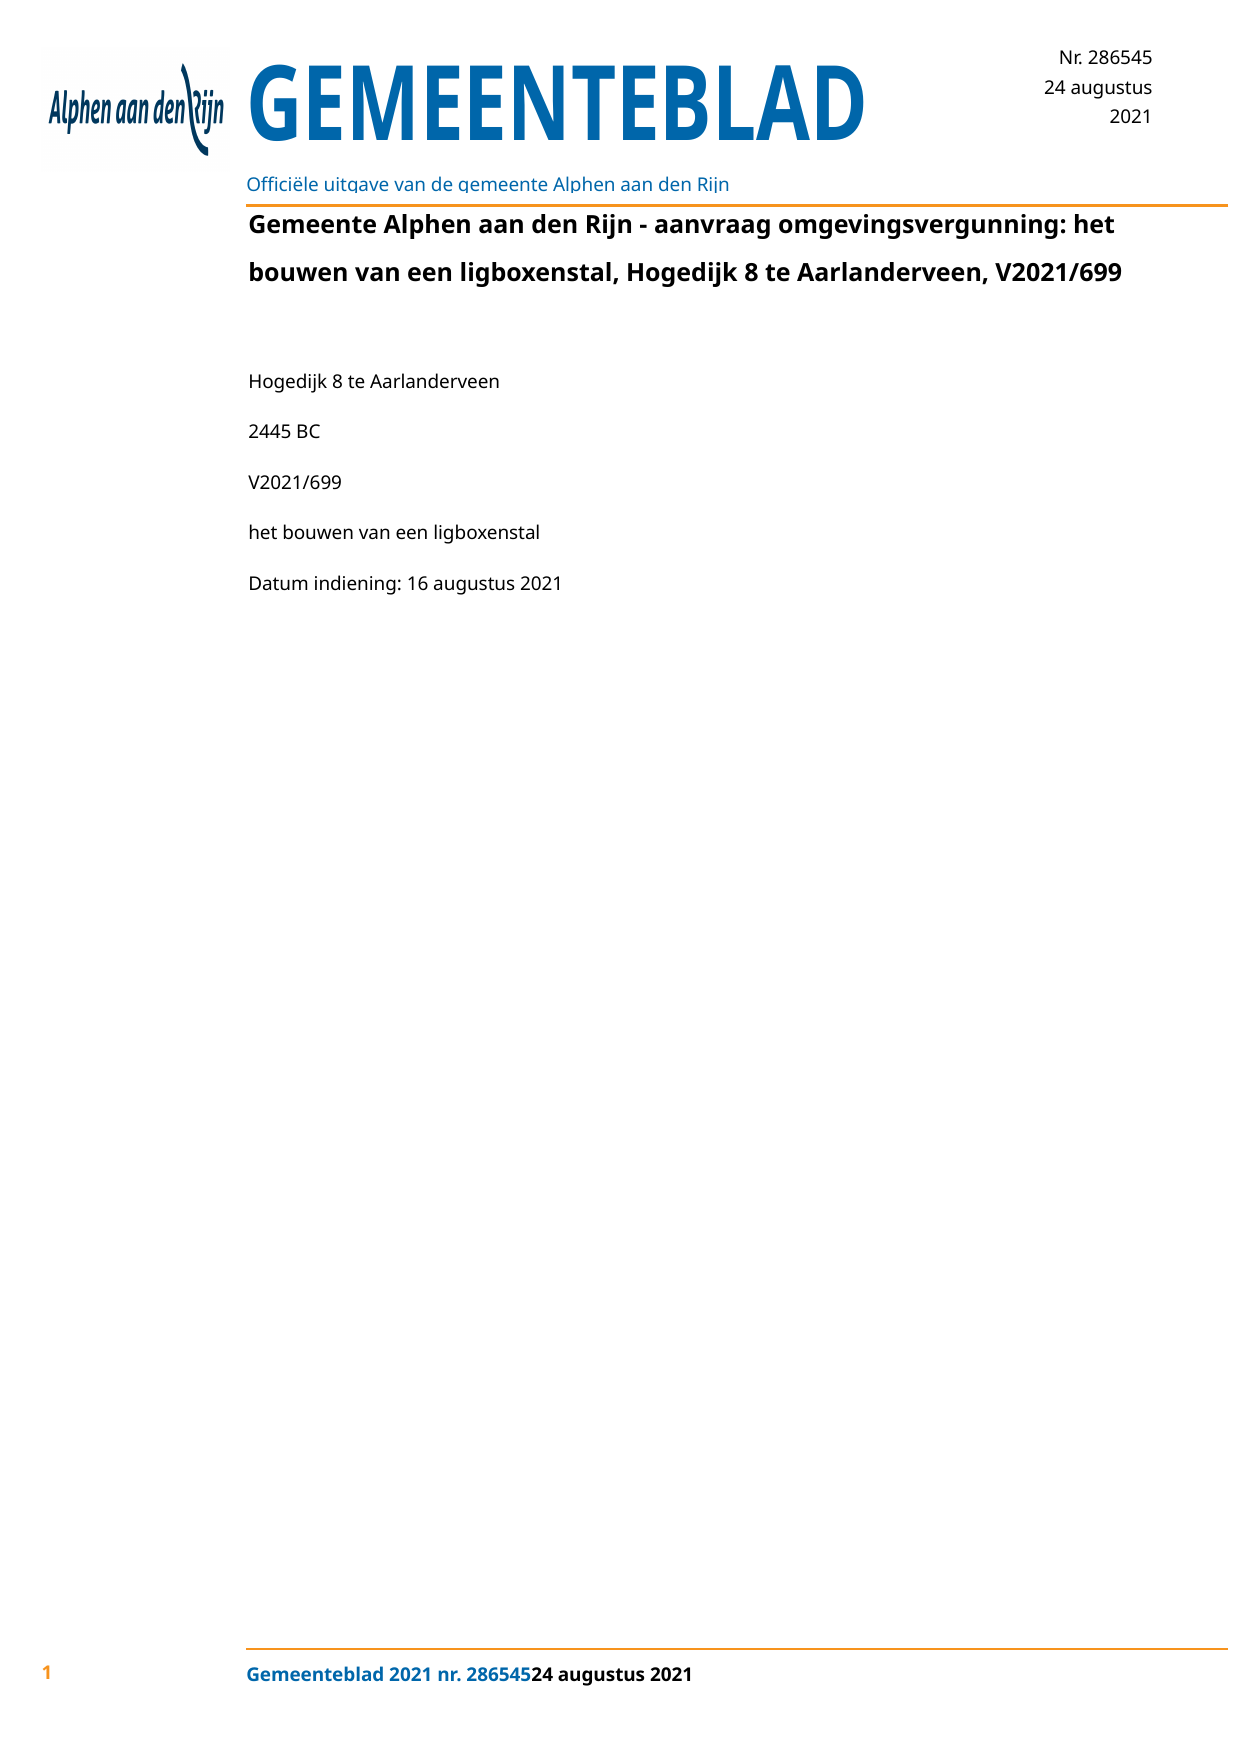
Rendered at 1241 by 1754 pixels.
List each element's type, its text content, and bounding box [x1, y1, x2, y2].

text V2021/699 [248, 469, 1152, 495]
text Gemeente Alphen aan den Rijn - aanvraag omgevingsvergunning: het bouwen van een ligboxenstal, Hogedijk 8 te Aarlanderveen, V2021/699 [248, 207, 1152, 288]
text Datum indiening: 16 augustus 2021 [248, 570, 1152, 596]
text Hogedijk 8 te Aarlanderveen [248, 368, 1152, 394]
picture [41, 47, 231, 172]
text 2445 BC [248, 419, 1152, 444]
text het bouwen van een ligboxenstal [248, 519, 1152, 545]
